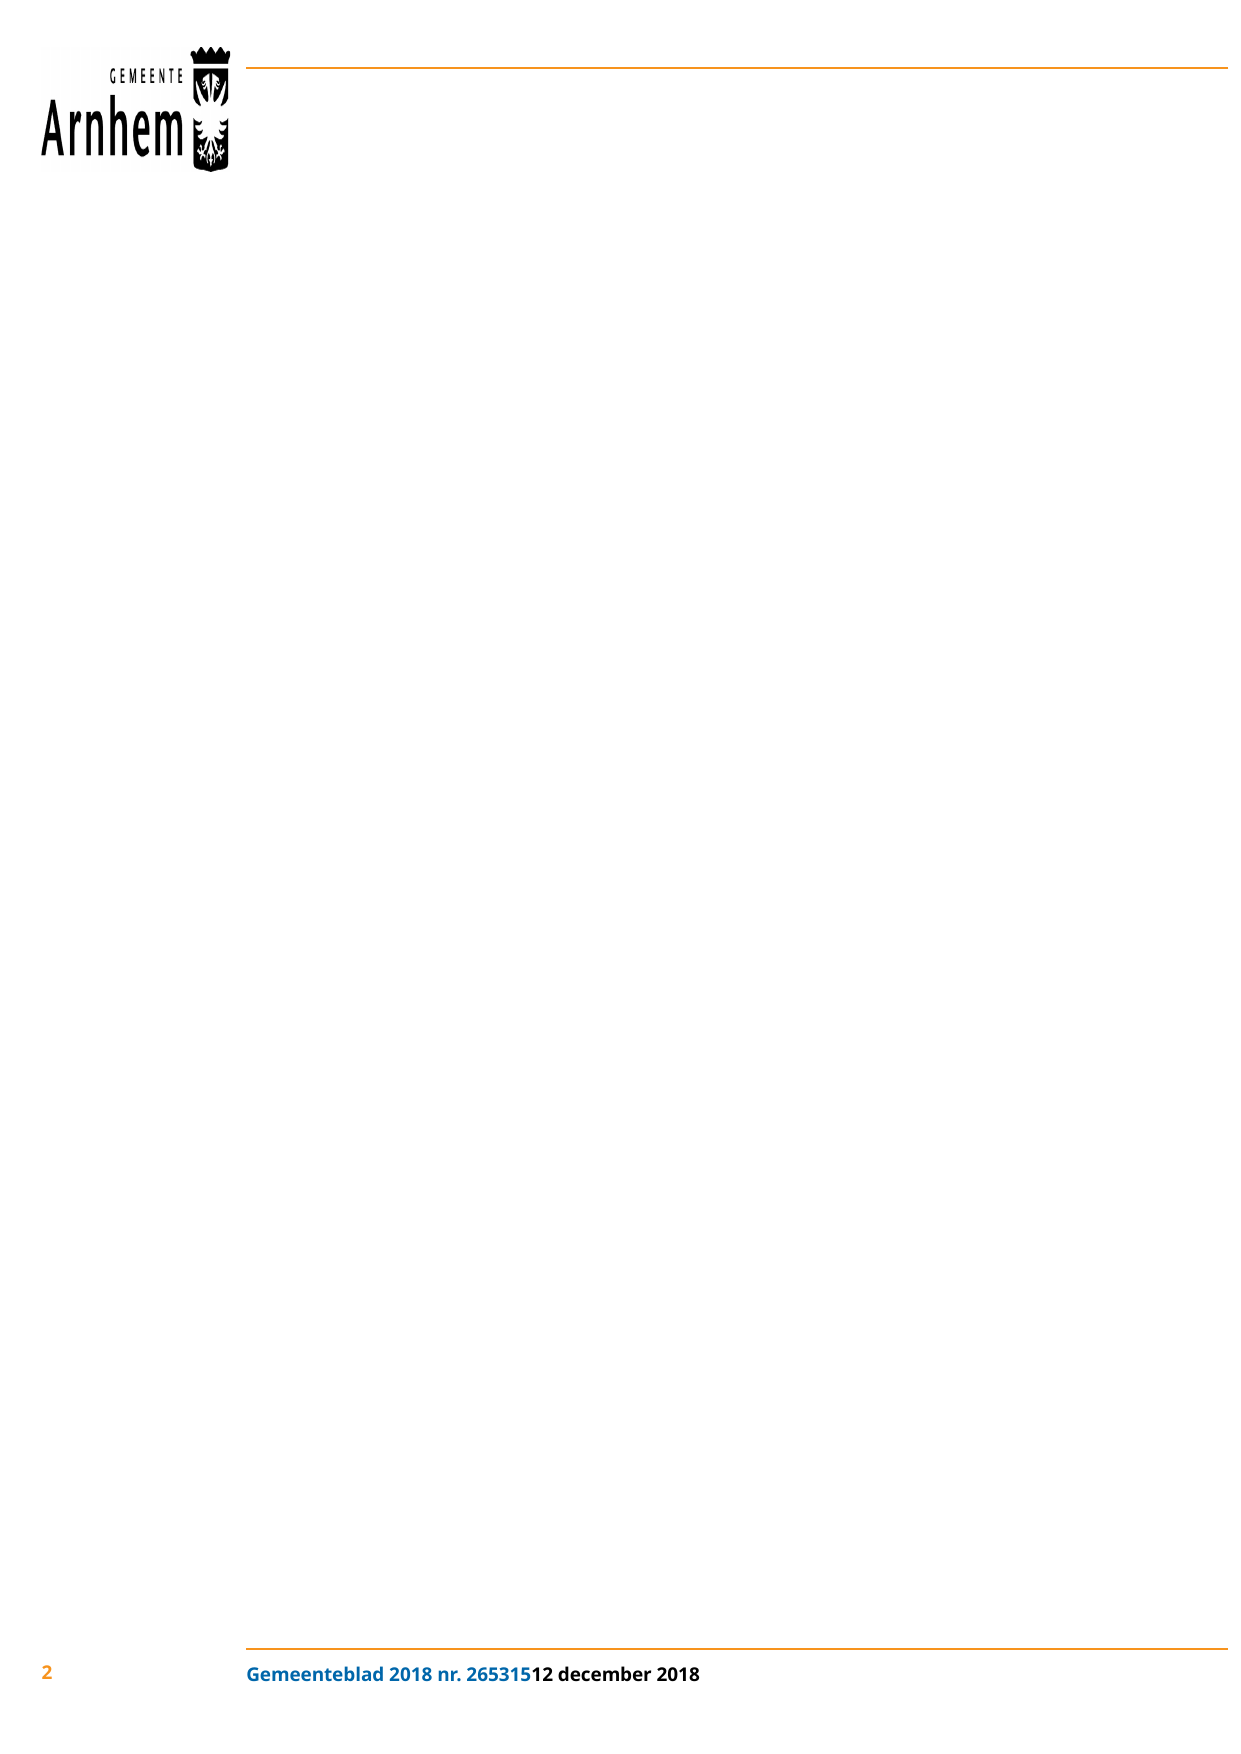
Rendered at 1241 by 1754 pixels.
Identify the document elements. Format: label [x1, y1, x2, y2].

picture [41, 47, 231, 172]
